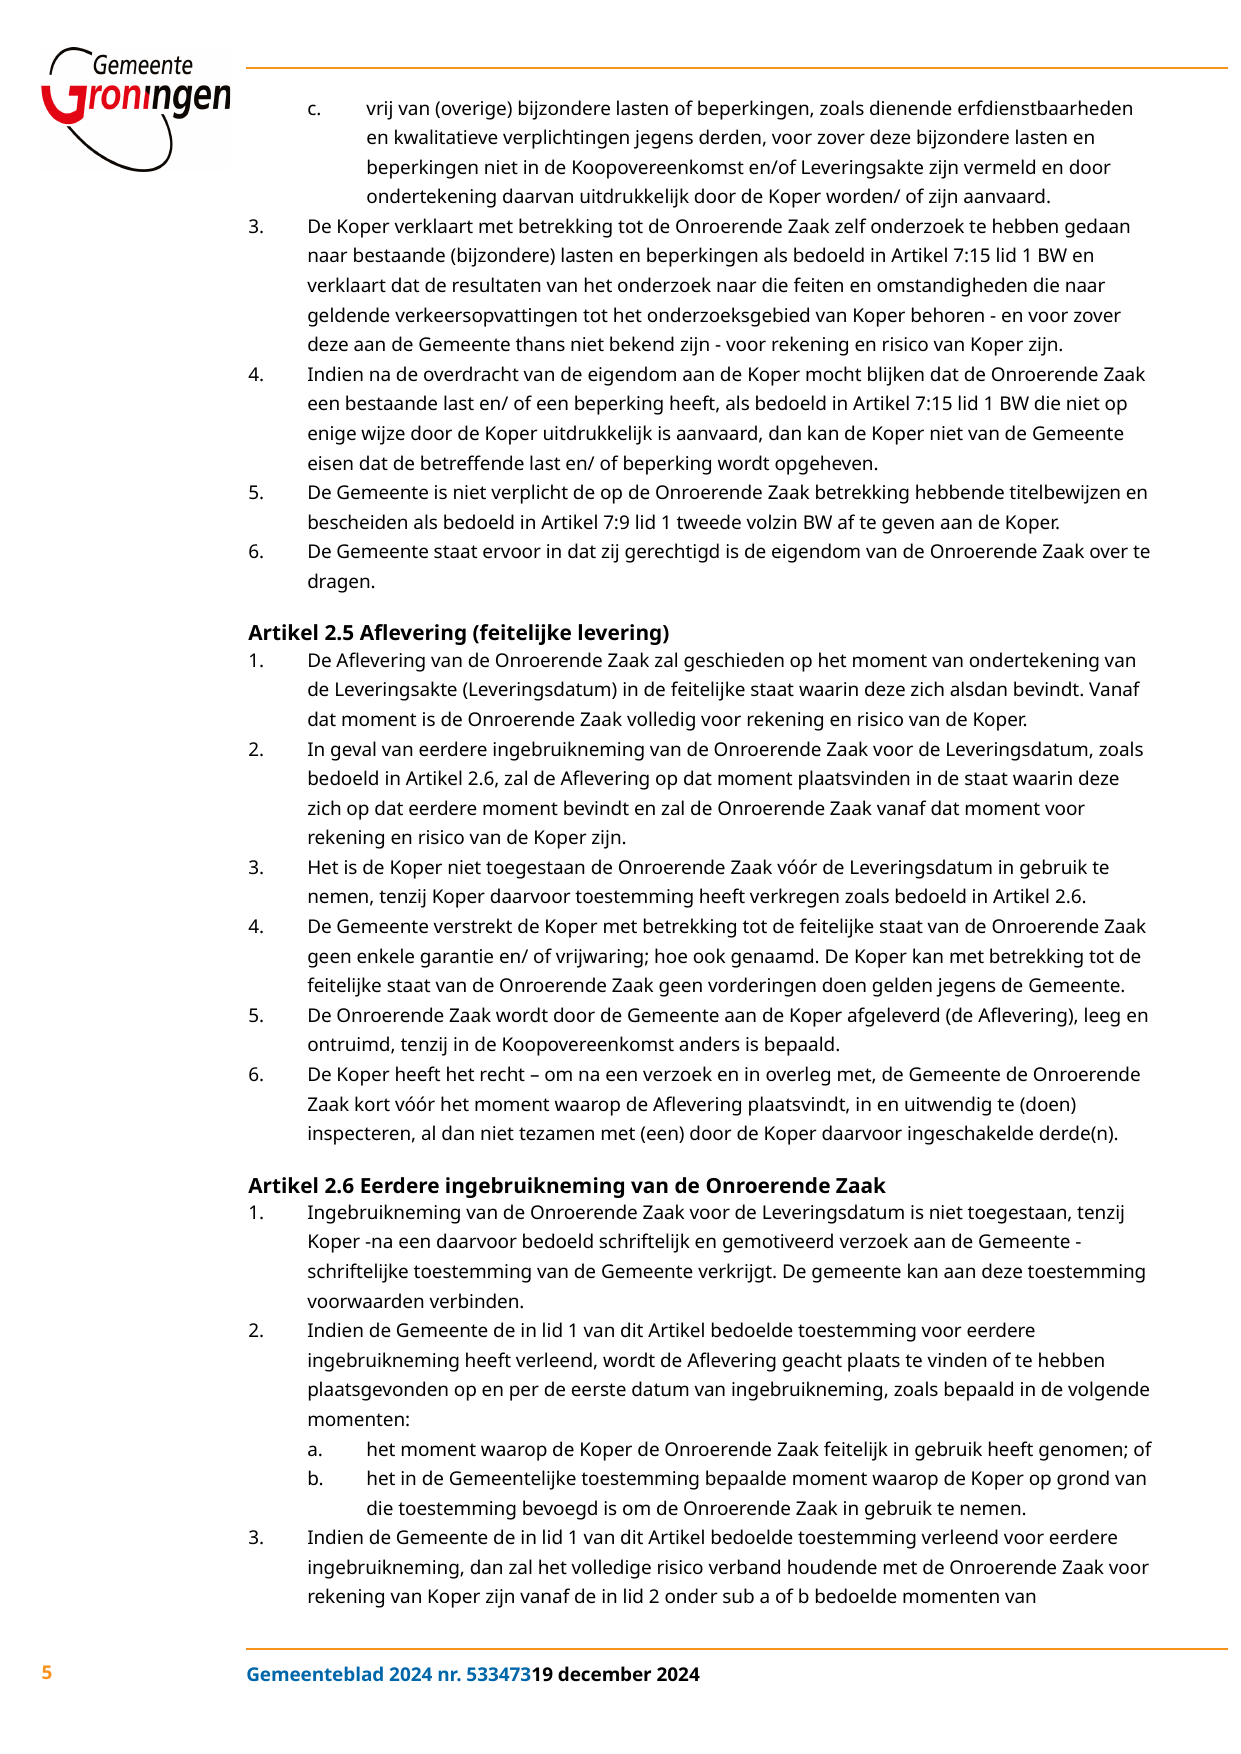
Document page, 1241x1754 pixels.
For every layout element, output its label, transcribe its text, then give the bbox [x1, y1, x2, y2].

list De Onroerende Zaak wordt door de Gemeente aan de Koper afgeleverd (de Aflevering), leeg en ontruimd, tenzij in de Koopovereenkomst anders is bepaald. [248, 1002, 1152, 1057]
list Indien na de overdracht van de eigendom aan de Koper mocht blijken dat de Onroerende Zaak een bestaande last en/ of een beperking heeft, als bedoeld in Artikel 7:15 lid 1 BW die niet op enige wijze door de Koper uitdrukkelijk is aanvaard, dan kan de Koper niet van de Gemeente eisen dat de betreffende last en/ of beperking wordt opgeheven. [248, 361, 1152, 476]
list De Gemeente is niet verplicht de op de Onroerende Zaak betrekking hebbende titelbewijzen en bescheiden als bedoeld in Artikel 7:9 lid 1 tweede volzin BW af te geven aan de Koper. [248, 479, 1152, 535]
list De Gemeente verstrekt de Koper met betrekking tot de feitelijke staat van de Onroerende Zaak geen enkele garantie en/ of vrijwaring; hoe ook genaamd. De Koper kan met betrekking tot de feitelijke staat van de Onroerende Zaak geen vorderingen doen gelden jegens de Gemeente. [248, 913, 1152, 998]
list vrij van (overige) bijzondere lasten of beperkingen, zoals dienende erfdienstbaarheden en kwalitatieve verplichtingen jegens derden, voor zover deze bijzondere lasten en beperkingen niet in de Koopovereenkomst en/of Leveringsakte zijn vermeld en door ondertekening daarvan uitdrukkelijk door de Koper worden/ of zijn aanvaard. [307, 95, 1152, 209]
list Het is de Koper niet toegestaan de Onroerende Zaak vóór de Leveringsdatum in gebruik te nemen, tenzij Koper daarvoor toestemming heeft verkregen zoals bedoeld in Artikel 2.6. [248, 854, 1152, 909]
list De Koper verklaart met betrekking tot de Onroerende Zaak zelf onderzoek te hebben gedaan naar bestaande (bijzondere) lasten en beperkingen als bedoeld in Artikel 7:15 lid 1 BW en verklaart dat de resultaten van het onderzoek naar die feiten en omstandigheden die naar geldende verkeersopvattingen tot het onderzoeksgebied van Koper behoren - en voor zover deze aan de Gemeente thans niet bekend zijn - voor rekening en risico van Koper zijn. [248, 213, 1152, 357]
list De Koper heeft het recht – om na een verzoek en in overleg met, de Gemeente de Onroerende Zaak kort vóór het moment waarop de Aflevering plaatsvindt, in en uitwendig te (doen) inspecteren, al dan niet tezamen met (een) door de Koper daarvoor ingeschakelde derde(n). [248, 1061, 1152, 1146]
list De Aflevering van de Onroerende Zaak zal geschieden op het moment van ondertekening van de Leveringsakte (Leveringsdatum) in de feitelijke staat waarin deze zich alsdan bevindt. Vanaf dat moment is de Onroerende Zaak volledig voor rekening en risico van de Koper. [248, 647, 1152, 732]
list het moment waarop de Koper de Onroerende Zaak feitelijk in gebruik heeft genomen; of [307, 1436, 1152, 1462]
list De Gemeente staat ervoor in dat zij gerechtigd is de eigendom van de Onroerende Zaak over te dragen. [248, 538, 1152, 594]
list Indien de Gemeente de in lid 1 van dit Artikel bedoelde toestemming voor eerdere ingebruikneming heeft verleend, wordt de Aflevering geacht plaats te vinden of te hebben plaatsgevonden op en per de eerste datum van ingebruikneming, zoals bepaald in de volgende momenten: [248, 1317, 1152, 1432]
list Indien de Gemeente de in lid 1 van dit Artikel bedoelde toestemming verleend voor eerdere ingebruikneming, dan zal het volledige risico verband houdende met de Onroerende Zaak voor rekening van Koper zijn vanaf de in lid 2 onder sub a of b bedoelde momenten van [248, 1524, 1152, 1609]
list Ingebruikneming van de Onroerende Zaak voor de Leveringsdatum is niet toegestaan, tenzij Koper -na een daarvoor bedoeld schriftelijk en gemotiveerd verzoek aan de Gemeente -schriftelijke toestemming van de Gemeente verkrijgt. De gemeente kan aan deze toestemming voorwaarden verbinden. [248, 1199, 1152, 1314]
text Artikel 2.5 Aflevering (feitelijke levering) [248, 618, 1152, 647]
list het in de Gemeentelijke toestemming bepaalde moment waarop de Koper op grond van die toestemming bevoegd is om de Onroerende Zaak in gebruik te nemen. [307, 1465, 1152, 1521]
picture [41, 47, 231, 172]
list In geval van eerdere ingebruikneming van de Onroerende Zaak voor de Leveringsdatum, zoals bedoeld in Artikel 2.6, zal de Aflevering op dat moment plaatsvinden in de staat waarin deze zich op dat eerdere moment bevindt en zal de Onroerende Zaak vanaf dat moment voor rekening en risico van de Koper zijn. [248, 736, 1152, 850]
text Artikel 2.6 Eerdere ingebruikneming van de Onroerende Zaak [248, 1171, 1152, 1199]
